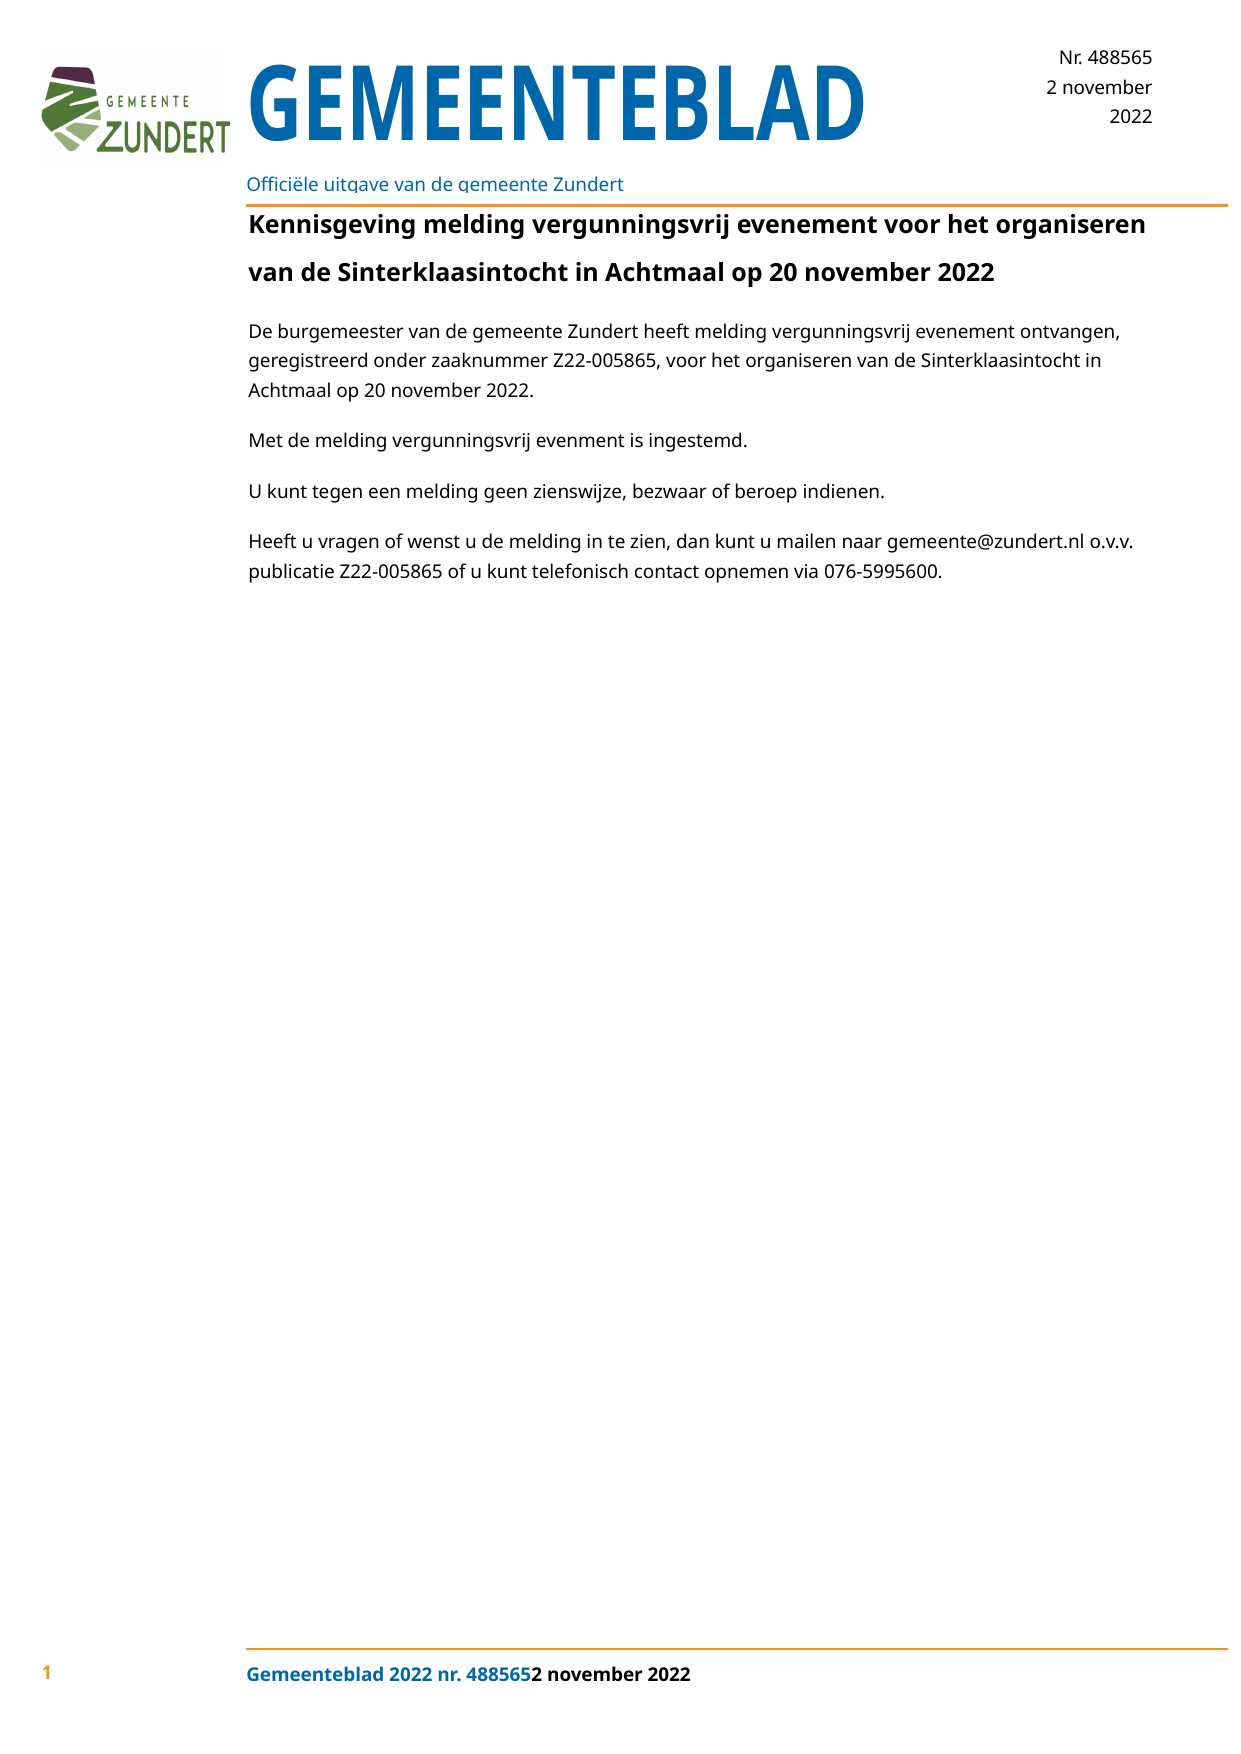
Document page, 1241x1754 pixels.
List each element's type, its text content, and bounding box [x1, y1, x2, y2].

text Met de melding vergunningsvrij evenment is ingestemd. [248, 427, 1152, 453]
text Heeft u vragen of wenst u de melding in te zien, dan kunt u mailen naar gemeente@zundert.nl o.v.v. publicatie Z22-005865 of u kunt telefonisch contact opnemen via 076-5995600. [248, 528, 1152, 584]
text Kennisgeving melding vergunningsvrij evenement voor het organiseren van de Sinterklaasintocht in Achtmaal op 20 november 2022 [248, 207, 1152, 288]
text U kunt tegen een melding geen zienswijze, bezwaar of beroep indienen. [248, 478, 1152, 504]
text De burgemeester van de gemeente Zundert heeft melding vergunningsvrij evenement ontvangen, geregistreerd onder zaaknummer Z22-005865, voor het organiseren van de Sinterklaasintocht in Achtmaal op 20 november 2022. [248, 318, 1152, 403]
picture [41, 47, 231, 172]
